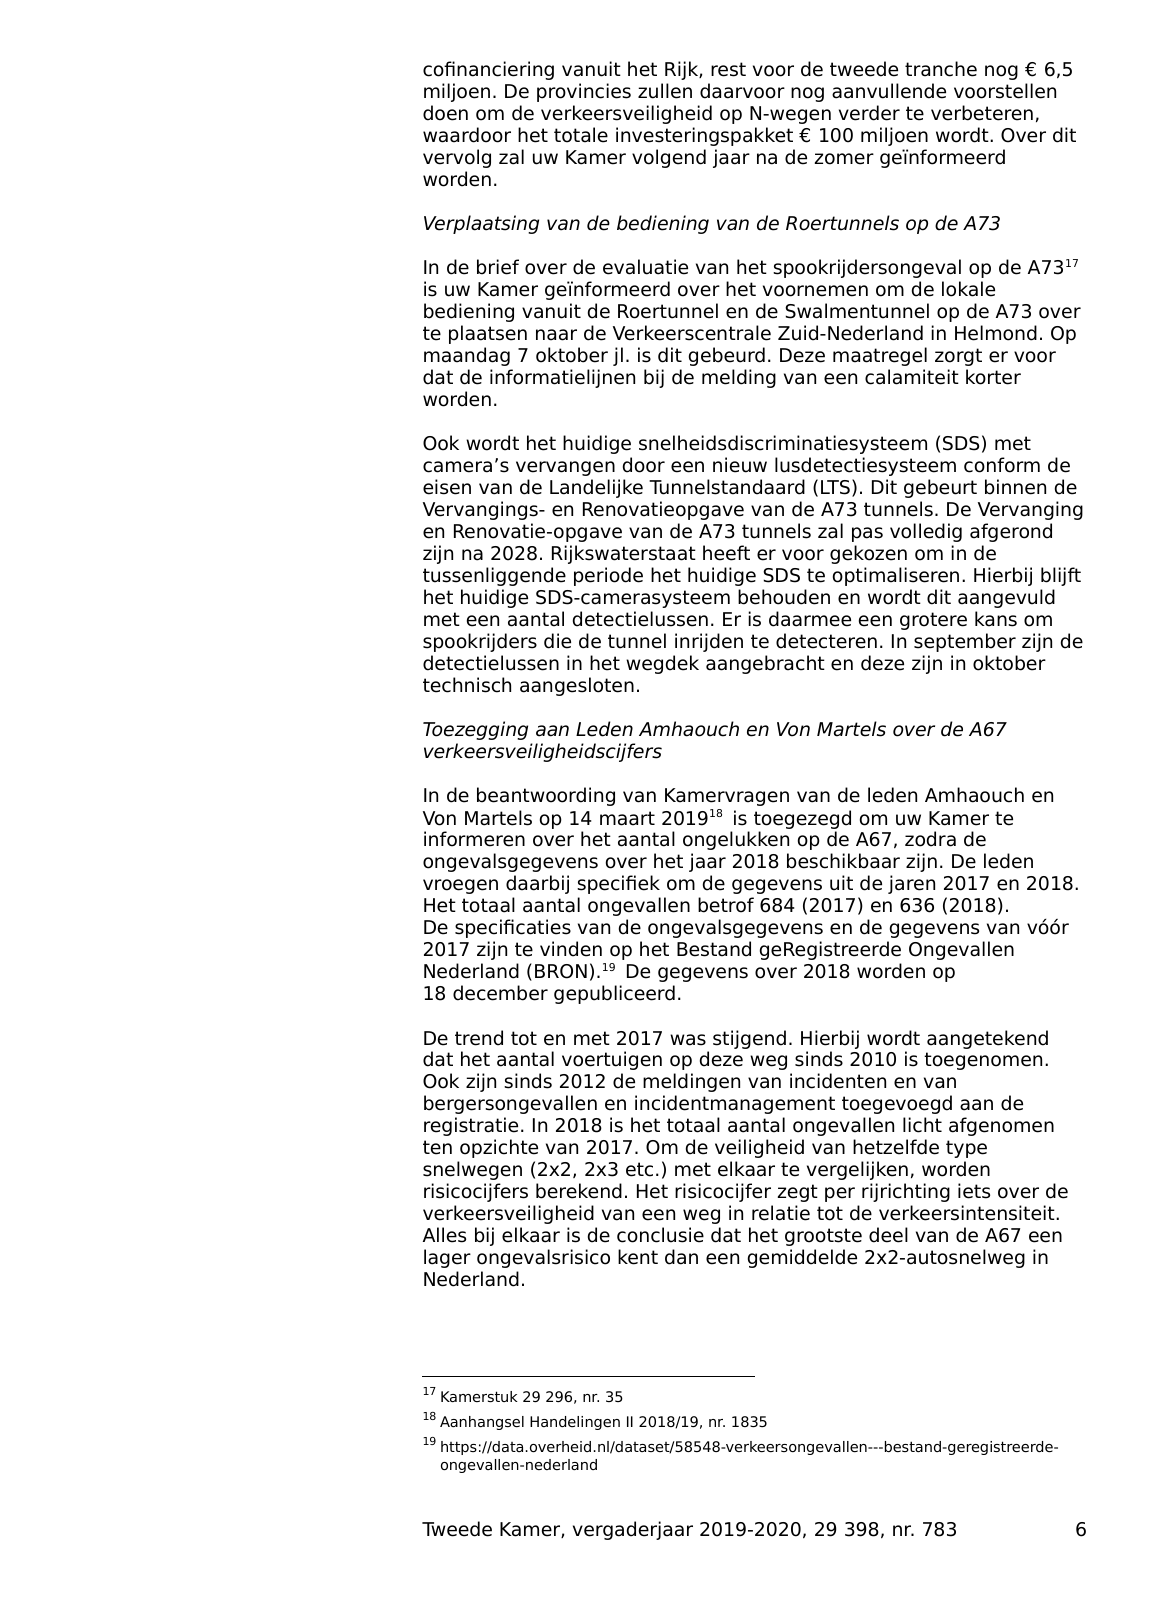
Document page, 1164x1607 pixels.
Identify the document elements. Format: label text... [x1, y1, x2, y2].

text De specificaties van de ongevalsgegevens en de gegevens van vóór 2017 zijn te vinden op het Bestand geRegistreerde Ongevallen Nederland (BRON). De gegevens over 2018 worden op 18 december gepubliceerd. [422, 917, 1087, 1005]
subtitle Verplaatsing van de bediening van de Roertunnels op de A73 [422, 213, 1087, 235]
text cofinanciering vanuit het Rijk, rest voor de tweede tranche nog € 6,5 miljoen. De provincies zullen daarvoor nog aanvullende voorstellen doen om de verkeersveiligheid op N-wegen verder te verbeteren, waardoor het totale investeringspakket € 100 miljoen wordt. Over dit vervolg zal uw Kamer volgend jaar na de zomer geïnformeerd worden. [422, 59, 1087, 191]
text In de beantwoording van Kamervragen van de leden Amhaouch en Von Martels op 14 maart 2019 is toegezegd om uw Kamer te informeren over het aantal ongelukken op de A67, zodra de ongevalsgegevens over het jaar 2018 beschikbaar zijn. De leden vroegen daarbij specifiek om de gegevens uit de jaren 2017 en 2018. Het totaal aantal ongevallen betrof 684 (2017) en 636 (2018). [422, 785, 1087, 917]
subtitle Toezegging aan Leden Amhaouch en Von Martels over de A67 verkeersveiligheidscijfers [422, 719, 1087, 763]
text Kamerstuk 29 296, nr. 35 [422, 1385, 1087, 1407]
text In de brief over de evaluatie van het spookrijdersongeval op de A73 is uw Kamer geïnformeerd over het voornemen om de lokale bediening vanuit de Roertunnel en de Swalmentunnel op de A73 over te plaatsen naar de Verkeerscentrale Zuid-Nederland in Helmond. Op maandag 7 oktober jl. is dit gebeurd. Deze maatregel zorgt er voor dat de informatielijnen bij de melding van een calamiteit korter worden. [422, 257, 1087, 411]
text https://data.overheid.nl/dataset/58548-verkeersongevallen---bestand-geregistreerde-ongevallen-nederland [422, 1435, 1087, 1474]
text De trend tot en met 2017 was stijgend. Hierbij wordt aangetekend dat het aantal voertuigen op deze weg sinds 2010 is toegenomen. Ook zijn sinds 2012 de meldingen van incidenten en van bergersongevallen en incidentmanagement toegevoegd aan de registratie. In 2018 is het totaal aantal ongevallen licht afgenomen ten opzichte van 2017. Om de veiligheid van hetzelfde type snelwegen (2x2, 2x3 etc.) met elkaar te vergelijken, worden risicocijfers berekend. Het risicocijfer zegt per rijrichting iets over de verkeersveiligheid van een weg in relatie tot de verkeersintensiteit. Alles bij elkaar is de conclusie dat het grootste deel van de A67 een lager ongevalsrisico kent dan een gemiddelde 2x2-autosnelweg in Nederland. [422, 1027, 1087, 1291]
text Aanhangsel Handelingen II 2018/19, nr. 1835 [422, 1410, 1087, 1432]
text Ook wordt het huidige snelheidsdiscriminatiesysteem (SDS) met camera’s vervangen door een nieuw lusdetectiesysteem conform de eisen van de Landelijke Tunnelstandaard (LTS). Dit gebeurt binnen de Vervangings- en Renovatieopgave van de A73 tunnels. De Vervanging en Renovatie-opgave van de A73 tunnels zal pas volledig afgerond zijn na 2028. Rijkswaterstaat heeft er voor gekozen om in de tussenliggende periode het huidige SDS te optimaliseren. Hierbij blijft het huidige SDS-camerasysteem behouden en wordt dit aangevuld met een aantal detectielussen. Er is daarmee een grotere kans om spookrijders die de tunnel inrijden te detecteren. In september zijn de detectielussen in het wegdek aangebracht en deze zijn in oktober technisch aangesloten. [422, 433, 1087, 697]
